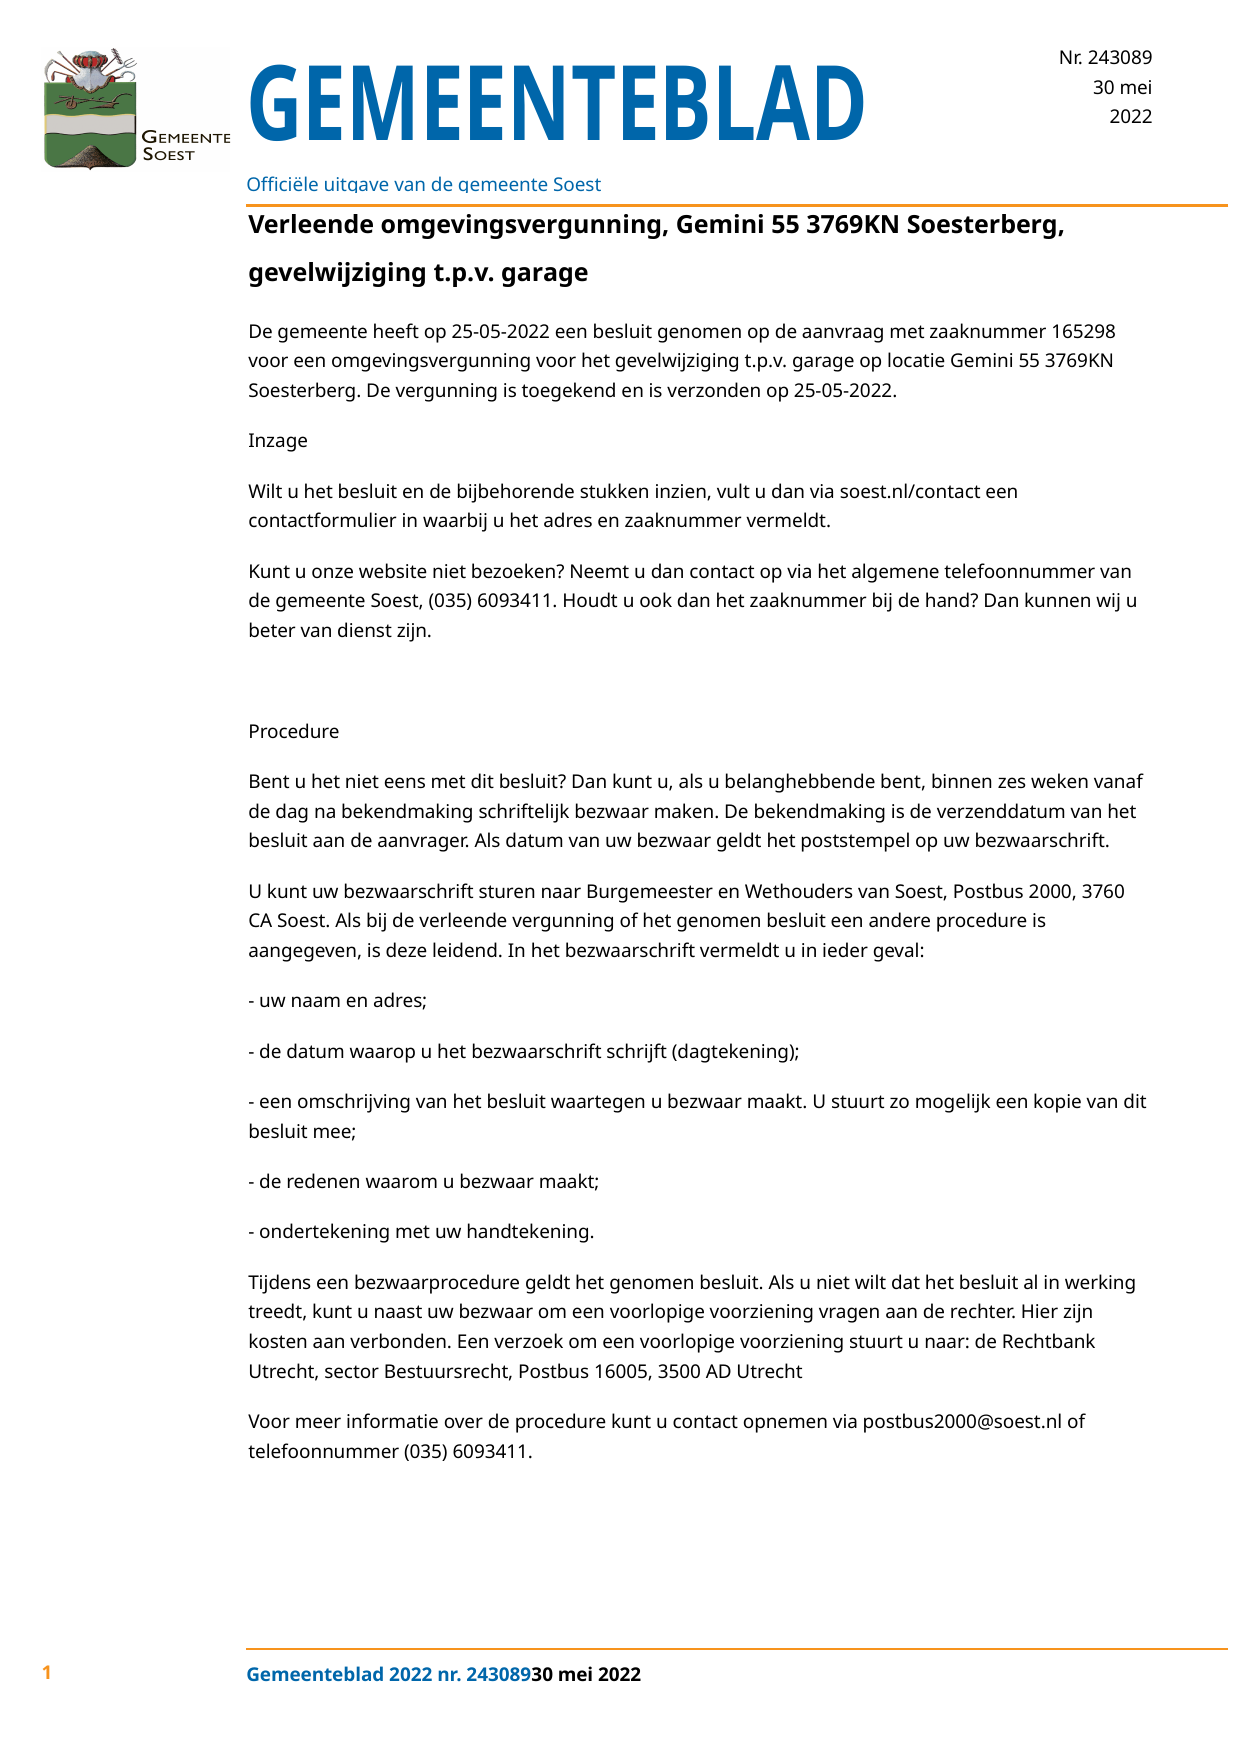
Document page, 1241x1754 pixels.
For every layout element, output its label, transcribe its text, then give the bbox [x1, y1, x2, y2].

text Voor meer informatie over de procedure kunt u contact opnemen via postbus2000@soest.nl of telefoonnummer (035) 6093411. [248, 1408, 1152, 1464]
text - de redenen waarom u bezwaar maakt; [248, 1168, 1152, 1194]
picture [41, 47, 231, 172]
text - een omschrijving van het besluit waartegen u bezwaar maakt. U stuurt zo mogelijk een kopie van dit besluit mee; [248, 1088, 1152, 1144]
text Inzage [248, 427, 1152, 453]
text Verleende omgevingsvergunning, Gemini 55 3769KN Soesterberg, gevelwijziging t.p.v. garage [248, 207, 1152, 288]
text Procedure [248, 718, 1152, 744]
text - uw naam en adres; [248, 987, 1152, 1013]
text - ondertekening met uw handtekening. [248, 1219, 1152, 1244]
text - de datum waarop u het bezwaarschrift schrijft (dagtekening); [248, 1038, 1152, 1064]
text Bent u het niet eens met dit besluit? Dan kunt u, als u belanghebbende bent, binnen zes weken vanaf de dag na bekendmaking schriftelijk bezwaar maken. De bekendmaking is de verzenddatum van het besluit aan de aanvrager. Als datum van uw bezwaar geldt het poststempel op uw bezwaarschrift. [248, 768, 1152, 853]
text Tijdens een bezwaarprocedure geldt het genomen besluit. Als u niet wilt dat het besluit al in werking treedt, kunt u naast uw bezwaar om een voorlopige voorziening vragen aan de rechter. Hier zijn kosten aan verbonden. Een verzoek om een voorlopige voorziening stuurt u naar: de Rechtbank Utrecht, sector Bestuursrecht, Postbus 16005, 3500 AD Utrecht [248, 1269, 1152, 1384]
text De gemeente heeft op 25-05-2022 een besluit genomen op de aanvraag met zaaknummer 165298 voor een omgevingsvergunning voor het gevelwijziging t.p.v. garage op locatie Gemini 55 3769KN Soesterberg. De vergunning is toegekend en is verzonden op 25-05-2022. [248, 318, 1152, 403]
text U kunt uw bezwaarschrift sturen naar Burgemeester en Wethouders van Soest, Postbus 2000, 3760 CA Soest. Als bij de verleende vergunning of het genomen besluit een andere procedure is aangegeven, is deze leidend. In het bezwaarschrift vermeldt u in ieder geval: [248, 878, 1152, 963]
text Wilt u het besluit en de bijbehorende stukken inzien, vult u dan via soest.nl/contact een contactformulier in waarbij u het adres en zaaknummer vermeldt. [248, 478, 1152, 533]
text Kunt u onze website niet bezoeken? Neemt u dan contact op via het algemene telefoonnummer van de gemeente Soest, (035) 6093411. Houdt u ook dan het zaaknummer bij de hand? Dan kunnen wij u beter van dienst zijn. [248, 558, 1152, 643]
